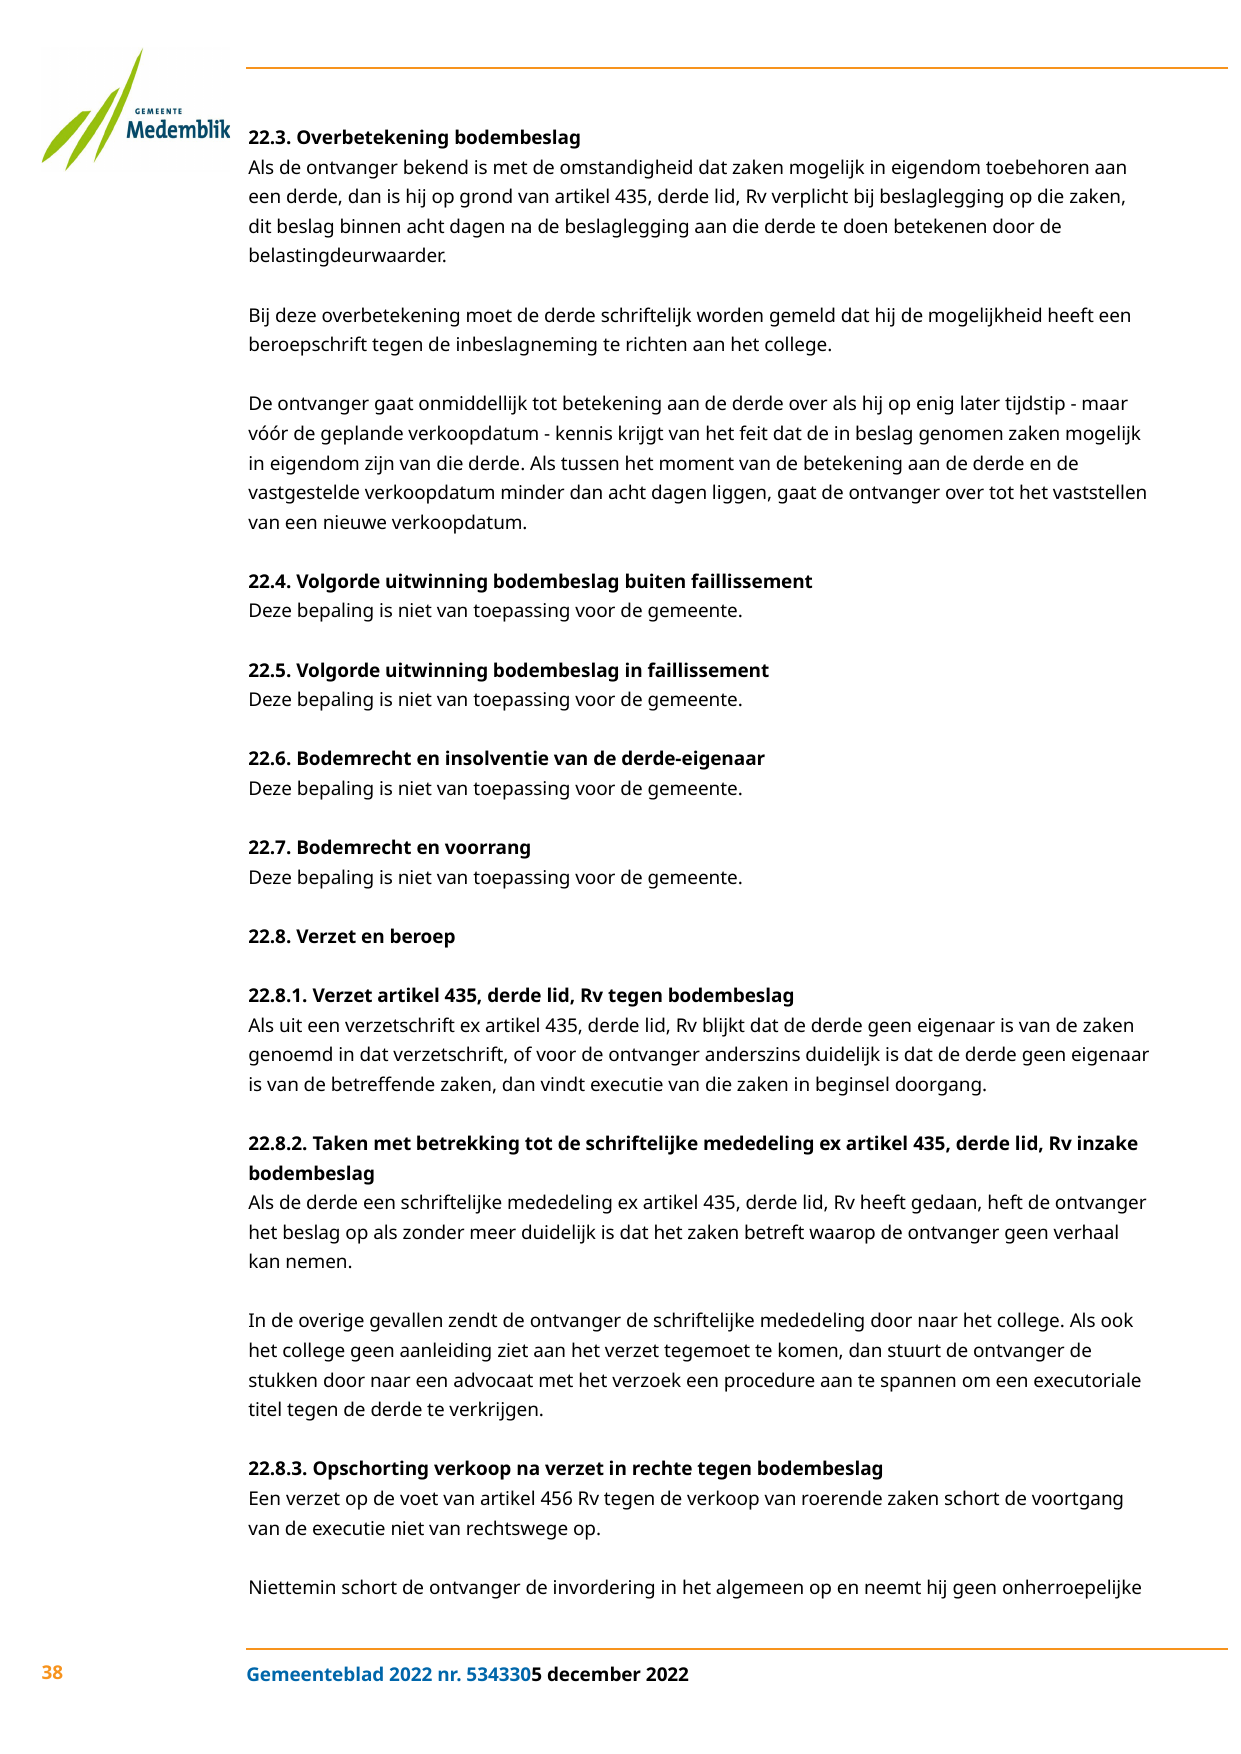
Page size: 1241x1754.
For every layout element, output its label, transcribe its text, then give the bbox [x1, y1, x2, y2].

text 22.5. Volgorde uitwinning bodembeslag in faillissement [248, 657, 1152, 683]
text 22.8.1. Verzet artikel 435, derde lid, Rv tegen bodembeslag [248, 982, 1152, 1008]
text Deze bepaling is niet van toepassing voor de gemeente. [248, 686, 1152, 712]
text Als de ontvanger bekend is met de omstandigheid dat zaken mogelijk in eigendom toebehoren aan een derde, dan is hij op grond van artikel 435, derde lid, Rv verplicht bij beslaglegging op die zaken, dit beslag binnen acht dagen na de beslaglegging aan die derde te doen betekenen door de belastingdeurwaarder. [248, 154, 1152, 268]
text Als de derde een schriftelijke mededeling ex artikel 435, derde lid, Rv heeft gedaan, heft de ontvanger het beslag op als zonder meer duidelijk is dat het zaken betreft waarop de ontvanger geen verhaal kan nemen. [248, 1189, 1152, 1274]
text 22.8. Verzet en beroep [248, 923, 1152, 949]
text In de overige gevallen zendt de ontvanger de schriftelijke mededeling door naar het college. Als ook het college geen aanleiding ziet aan het verzet tegemoet te komen, dan stuurt de ontvanger de stukken door naar een advocaat met het verzoek een procedure aan te spannen om een executoriale titel tegen de derde te verkrijgen. [248, 1308, 1152, 1422]
text Als uit een verzetschrift ex artikel 435, derde lid, Rv blijkt dat de derde geen eigenaar is van de zaken genoemd in dat verzetschrift, of voor de ontvanger anderszins duidelijk is dat de derde geen eigenaar is van de betreffende zaken, dan vindt executie van die zaken in beginsel doorgang. [248, 1012, 1152, 1097]
text 22.7. Bodemrecht en voorrang [248, 834, 1152, 860]
text 22.4. Volgorde uitwinning bodembeslag buiten faillissement [248, 568, 1152, 594]
text Bij deze overbetekening moet de derde schriftelijk worden gemeld dat hij de mogelijkheid heeft een beroepschrift tegen de inbeslagneming te richten aan het college. [248, 302, 1152, 357]
text 22.6. Bodemrecht en insolventie van de derde-eigenaar [248, 746, 1152, 771]
text Niettemin schort de ontvanger de invordering in het algemeen op en neemt hij geen onherroepelijke [248, 1574, 1152, 1600]
text Deze bepaling is niet van toepassing voor de gemeente. [248, 598, 1152, 623]
text 22.8.3. Opschorting verkoop na verzet in rechte tegen bodembeslag [248, 1456, 1152, 1481]
text 22.8.2. Taken met betrekking tot de schriftelijke mededeling ex artikel 435, derde lid, Rv inzake bodembeslag [248, 1130, 1152, 1186]
text Deze bepaling is niet van toepassing voor de gemeente. [248, 775, 1152, 801]
picture [41, 47, 231, 172]
text 22.3. Overbetekening bodembeslag [248, 124, 1152, 150]
text Een verzet op de voet van artikel 456 Rv tegen de verkoop van roerende zaken schort de voortgang van de executie niet van rechtswege op. [248, 1485, 1152, 1541]
text De ontvanger gaat onmiddellijk tot betekening aan de derde over als hij op enig later tijdstip - maar vóór de geplande verkoopdatum - kennis krijgt van het feit dat de in beslag genomen zaken mogelijk in eigendom zijn van die derde. Als tussen het moment van de betekening aan de derde en de vastgestelde verkoopdatum minder dan acht dagen liggen, gaat de ontvanger over tot het vaststellen van een nieuwe verkoopdatum. [248, 391, 1152, 535]
text Deze bepaling is niet van toepassing voor de gemeente. [248, 864, 1152, 890]
